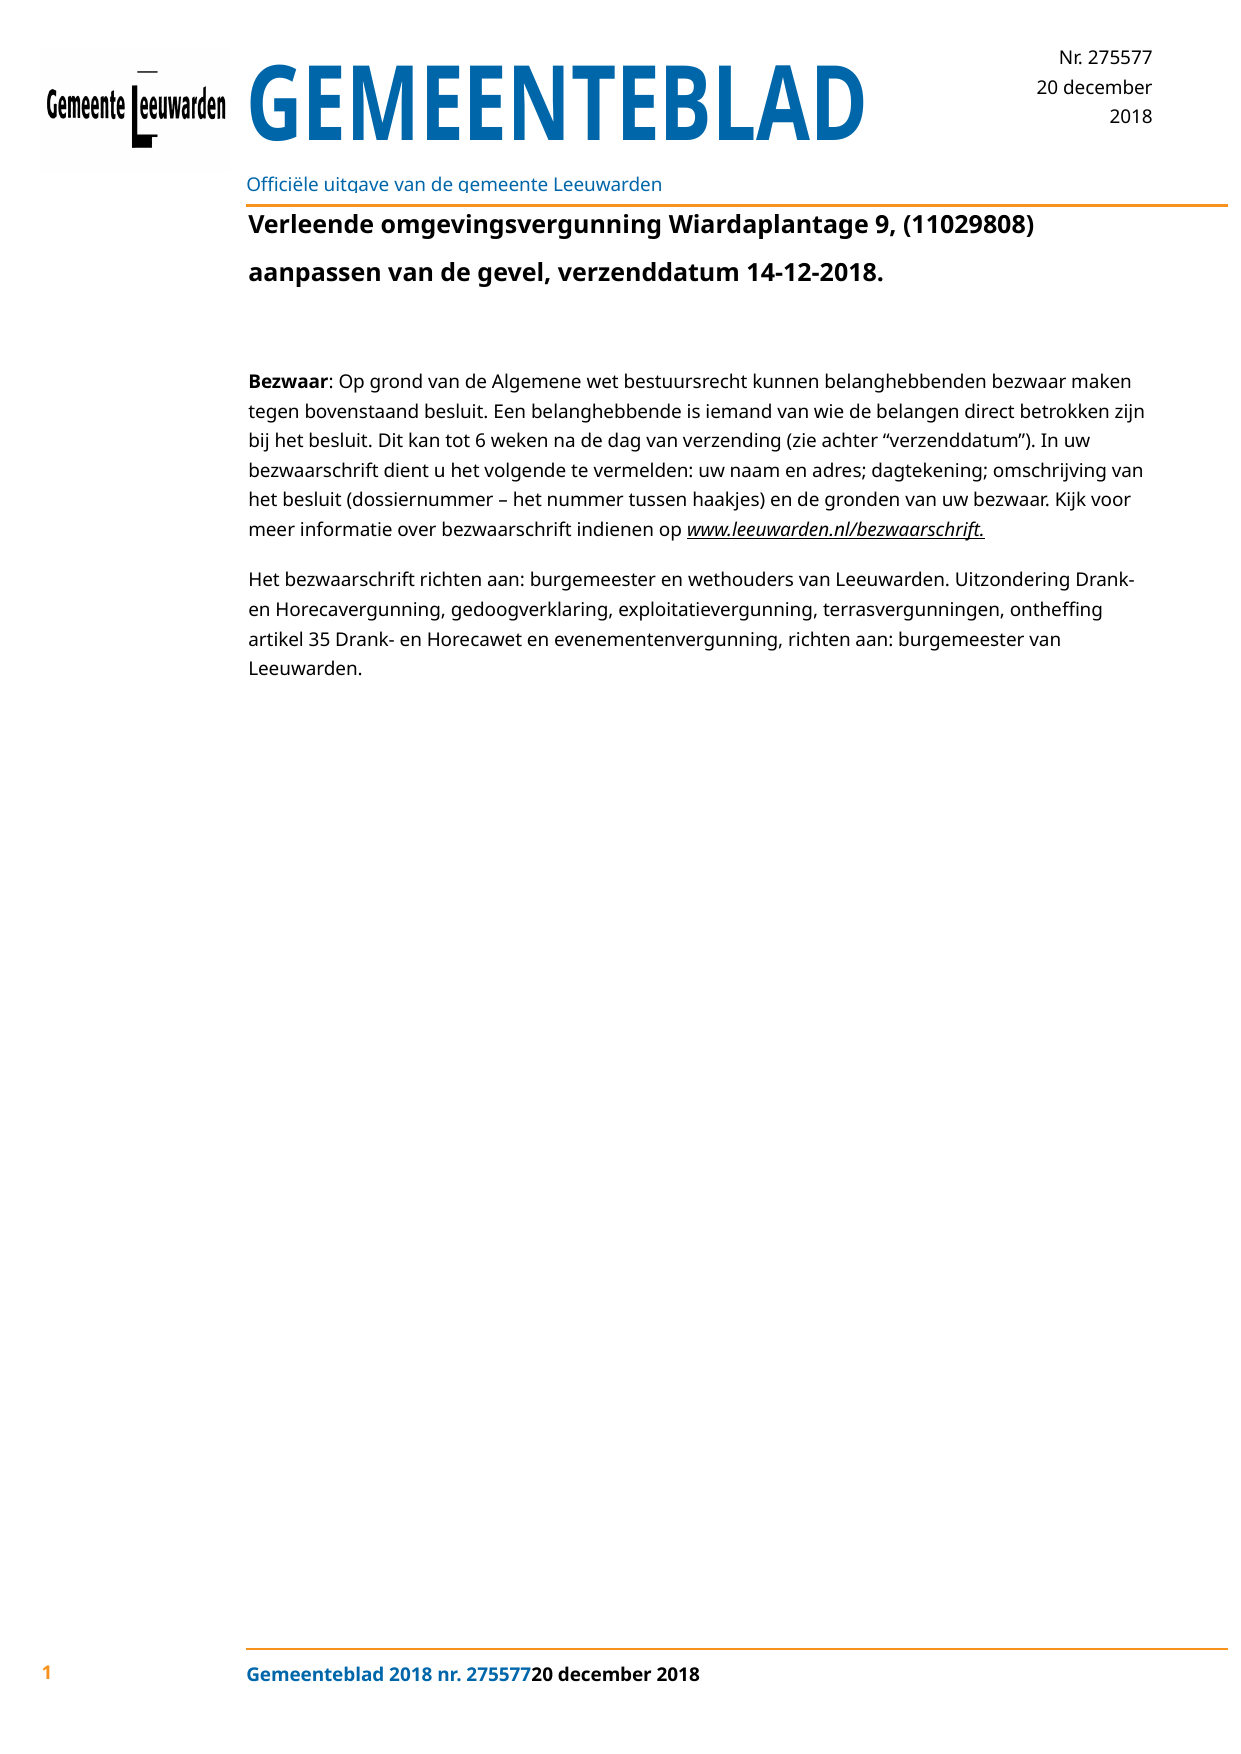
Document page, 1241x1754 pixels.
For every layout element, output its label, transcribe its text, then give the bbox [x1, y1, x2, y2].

text Bezwaar: Op grond van de Algemene wet bestuursrecht kunnen belanghebbenden bezwaar maken tegen bovenstaand besluit. Een belanghebbende is iemand van wie de belangen direct betrokken zijn bij het besluit. Dit kan tot 6 weken na de dag van verzending (zie achter “verzenddatum”). In uw bezwaarschrift dient u het volgende te vermelden: uw naam en adres; dagtekening; omschrijving van het besluit (dossiernummer – het nummer tussen haakjes) en de gronden van uw bezwaar. Kijk voor meer informatie over bezwaarschrift indienen op www.leeuwarden.nl/bezwaarschrift. [248, 368, 1152, 542]
text Verleende omgevingsvergunning Wiardaplantage 9, (11029808) aanpassen van de gevel, verzenddatum 14-12-2018. [248, 207, 1152, 288]
text Het bezwaarschrift richten aan: burgemeester en wethouders van Leeuwarden. Uitzondering Drank- en Horecavergunning, gedoogverklaring, exploitatievergunning, terrasvergunningen, ontheffing artikel 35 Drank- en Horecawet en evenementenvergunning, richten aan: burgemeester van Leeuwarden. [248, 567, 1152, 681]
picture [41, 47, 231, 172]
